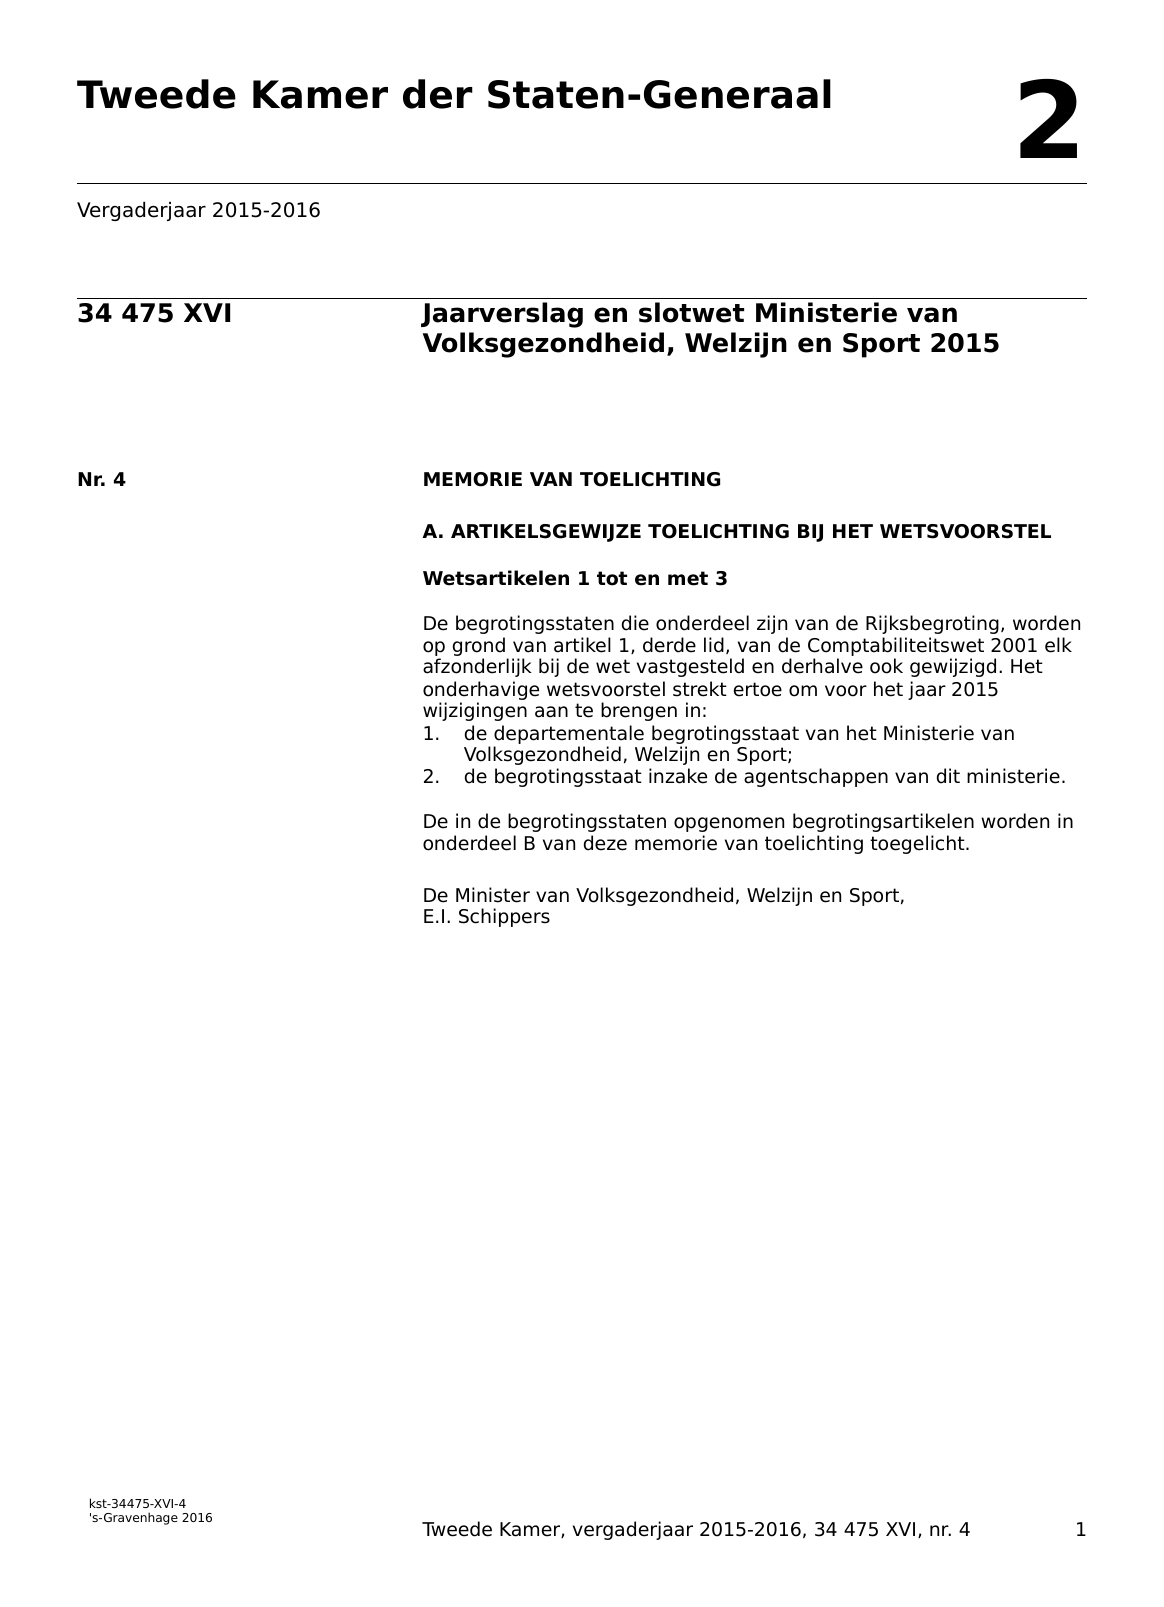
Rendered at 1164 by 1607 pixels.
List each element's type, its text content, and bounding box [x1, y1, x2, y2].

subtitle A. ARTIKELSGEWIJZE TOELICHTING BIJ HET WETSVOORSTEL [422, 521, 1087, 543]
table_header 2 [886, 59, 1087, 183]
text De begrotingsstaten die onderdeel zijn van de Rijksbegroting, worden op grond van artikel 1, derde lid, van de Comptabiliteitswet 2001 elk afzonderlijk bij de wet vastgesteld en derhalve ook gewijzigd. Het onderhavige wetsvoorstel strekt ertoe om voor het jaar 2015 wijzigingen aan te brengen in: [422, 612, 1087, 722]
text kst-34475-XVI-4 [88, 1497, 323, 1511]
subtitle Nr. 4 MEMORIE VAN TOELICHTING [77, 469, 1087, 491]
text 's-Gravenhage 2016 [88, 1511, 323, 1525]
text De Minister van Volksgezondheid, Welzijn en Sport, E.I. Schippers [422, 884, 1087, 928]
table_cell Vergaderjaar 2015-2016 [77, 184, 1087, 298]
table_header Tweede Kamer der Staten-Generaal [77, 59, 886, 183]
subtitle 34 475 XVI Jaarverslag en slotwet Ministerie van Volksgezondheid, Welzijn en Sport 2015 [77, 299, 1087, 358]
text 1. de departementale begrotingsstaat van het Ministerie van Volksgezondheid, Welzijn en Sport; [422, 722, 1087, 766]
text De in de begrotingsstaten opgenomen begrotingsartikelen worden in onderdeel B van deze memorie van toelichting toegelicht. [422, 811, 1087, 854]
subtitle Wetsartikelen 1 tot en met 3 [422, 568, 1087, 590]
text 2. de begrotingsstaat inzake de agentschappen van dit ministerie. [422, 766, 1087, 788]
